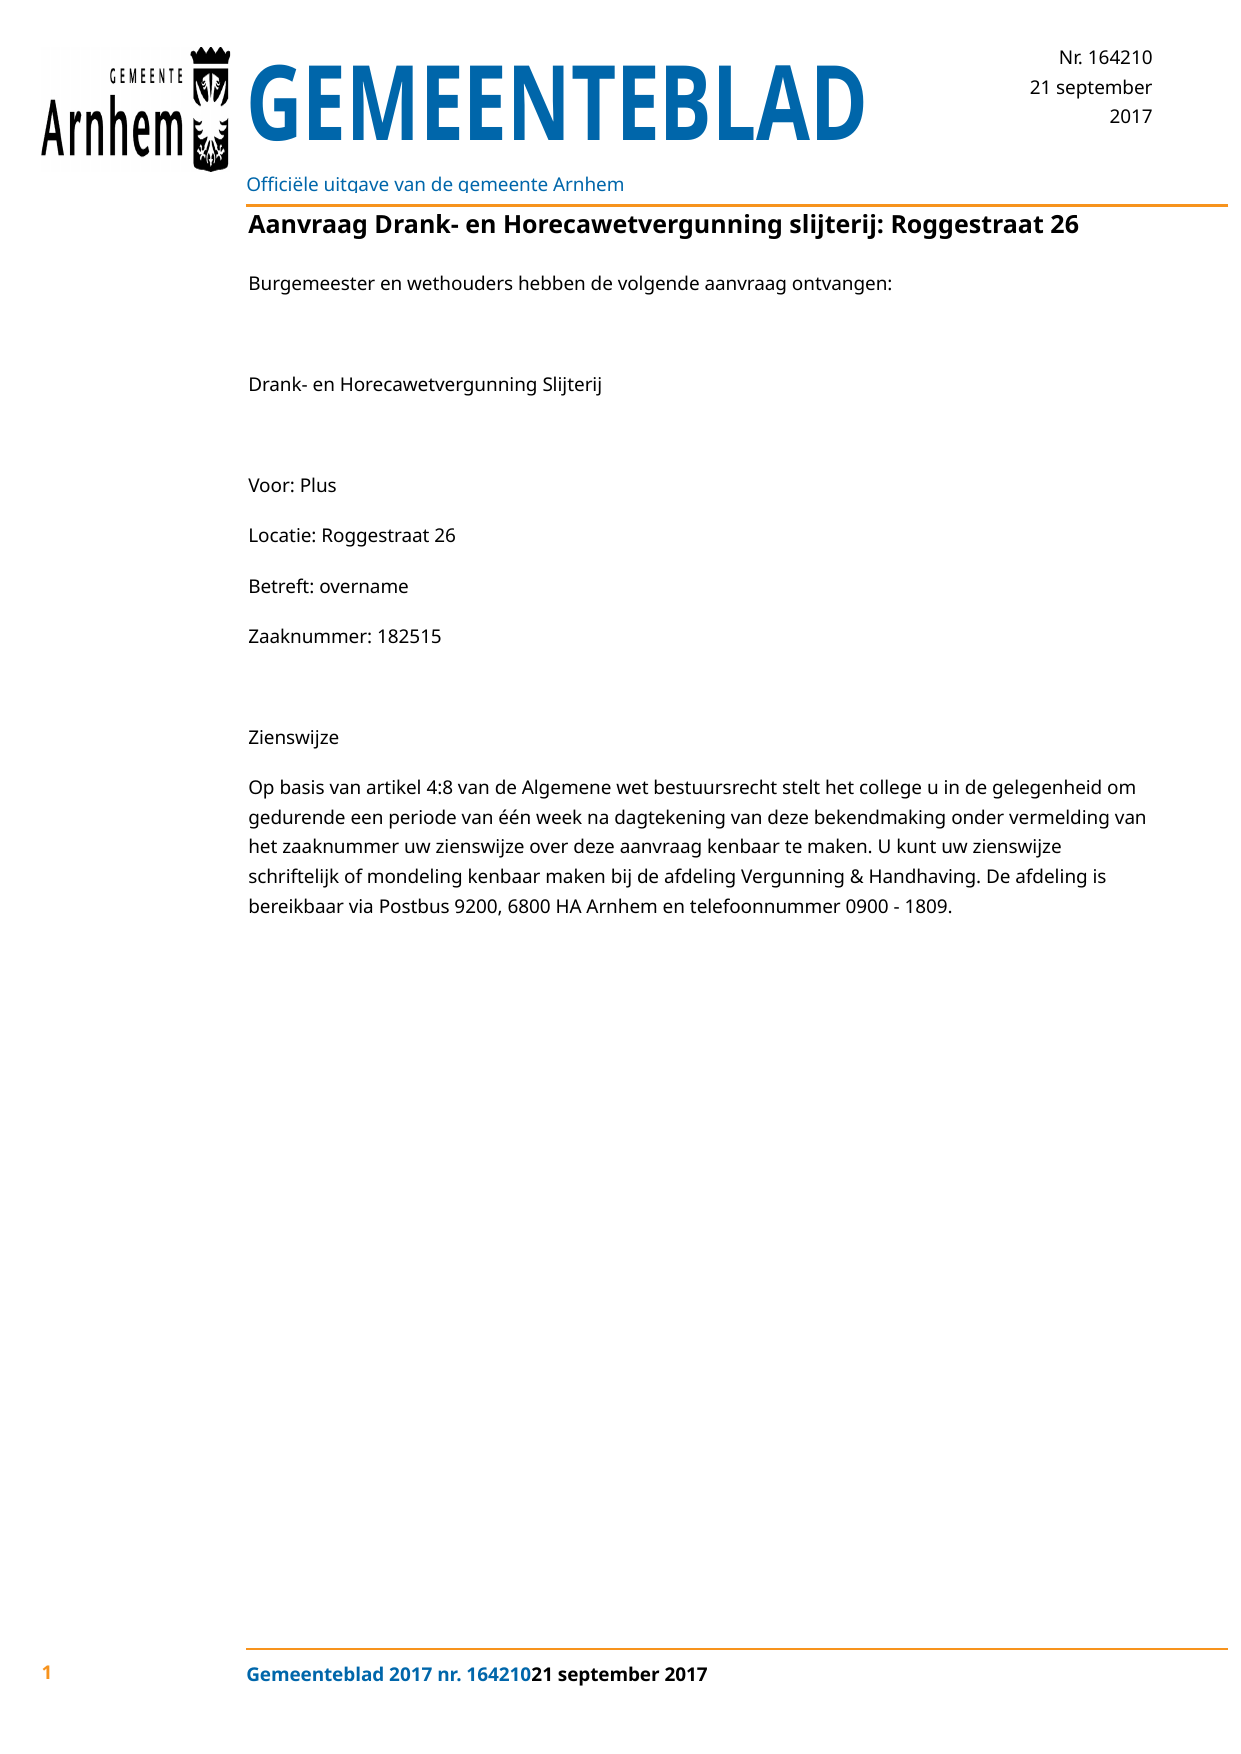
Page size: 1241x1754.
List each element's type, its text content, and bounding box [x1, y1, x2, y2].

text Voor: Plus [248, 472, 1152, 498]
text Zienswijze [248, 724, 1152, 750]
text Betreft: overname [248, 573, 1152, 598]
text Locatie: Roggestraat 26 [248, 522, 1152, 548]
text Burgemeester en wethouders hebben de volgende aanvraag ontvangen: [248, 270, 1152, 296]
text Drank- en Horecawetvergunning Slijterij [248, 371, 1152, 397]
picture [41, 47, 231, 172]
text Op basis van artikel 4:8 van de Algemene wet bestuursrecht stelt het college u in de gelegenheid om gedurende een periode van één week na dagtekening van deze bekendmaking onder vermelding van het zaaknummer uw zienswijze over deze aanvraag kenbaar te maken. U kunt uw zienswijze schriftelijk of mondeling kenbaar maken bij de afdeling Vergunning & Handhaving. De afdeling is bereikbaar via Postbus 9200, 6800 HA Arnhem en telefoonnummer 0900 - 1809. [248, 774, 1152, 918]
text Aanvraag Drank- en Horecawetvergunning slijterij: Roggestraat 26 [248, 207, 1152, 241]
text Zaaknummer: 182515 [248, 623, 1152, 649]
